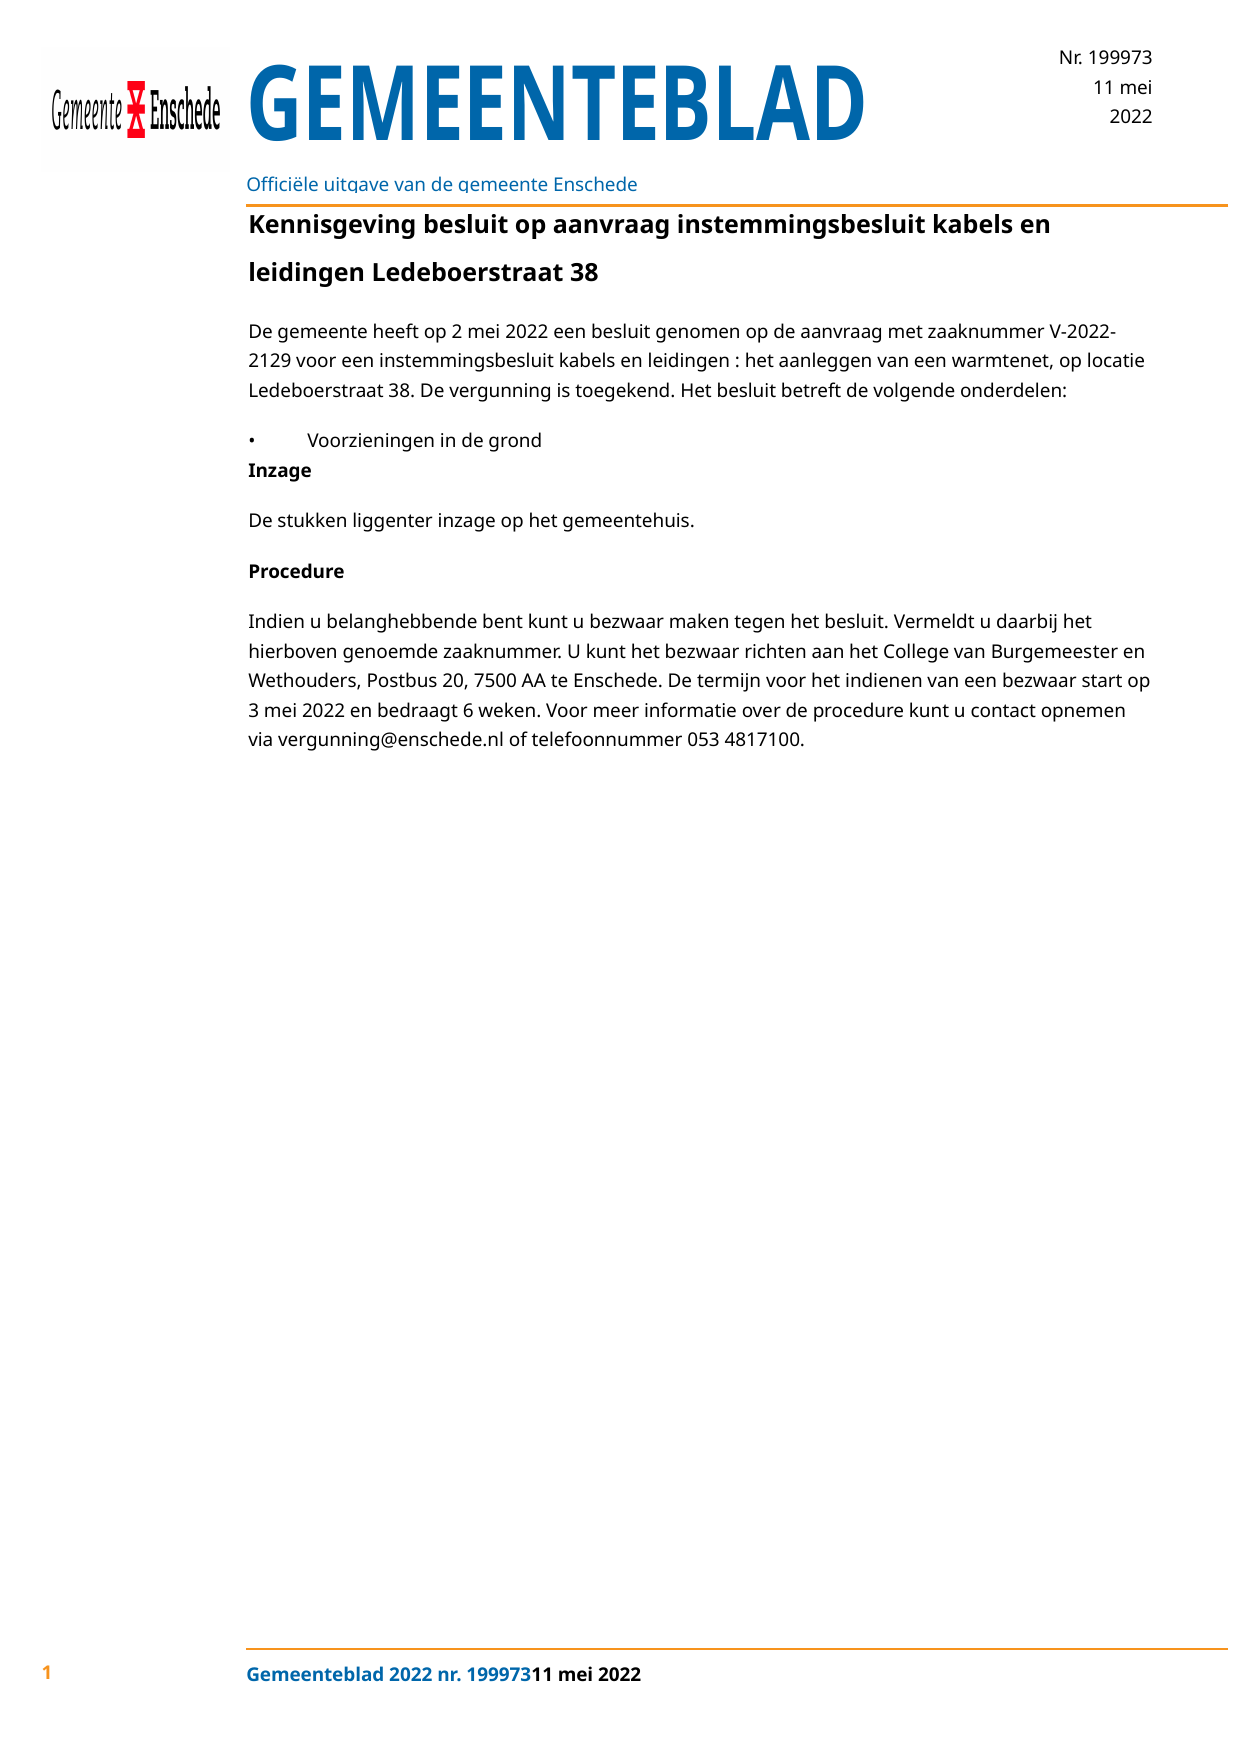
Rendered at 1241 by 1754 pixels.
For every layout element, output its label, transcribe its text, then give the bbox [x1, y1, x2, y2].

text Procedure [248, 558, 1152, 584]
text Kennisgeving besluit op aanvraag instemmingsbesluit kabels en leidingen Ledeboerstraat 38 [248, 207, 1152, 288]
text De gemeente heeft op 2 mei 2022 een besluit genomen op de aanvraag met zaaknummer V-2022-2129 voor een instemmingsbesluit kabels en leidingen : het aanleggen van een warmtenet, op locatie Ledeboerstraat 38. De vergunning is toegekend. Het besluit betreft de volgende onderdelen: [248, 318, 1152, 403]
text Indien u belanghebbende bent kunt u bezwaar maken tegen het besluit. Vermeldt u daarbij het hierboven genoemde zaaknummer. U kunt het bezwaar richten aan het College van Burgemees­ter en Wethouders, Postbus 20, 7500 AA te Enschede. De termijn voor het indienen van een bezwaar start op 3 mei 2022 en bedraagt 6 weken. Voor meer informatie over de procedure kunt u contact opnemen via vergunning@enschede.nl of telefoonnummer 053 4817100. [248, 608, 1152, 752]
list Voorzieningen in de grond [248, 427, 1152, 453]
text Inzage [248, 457, 1152, 483]
text De stukken liggenter inzage op het gemeentehuis. [248, 507, 1152, 533]
picture [41, 47, 231, 172]
